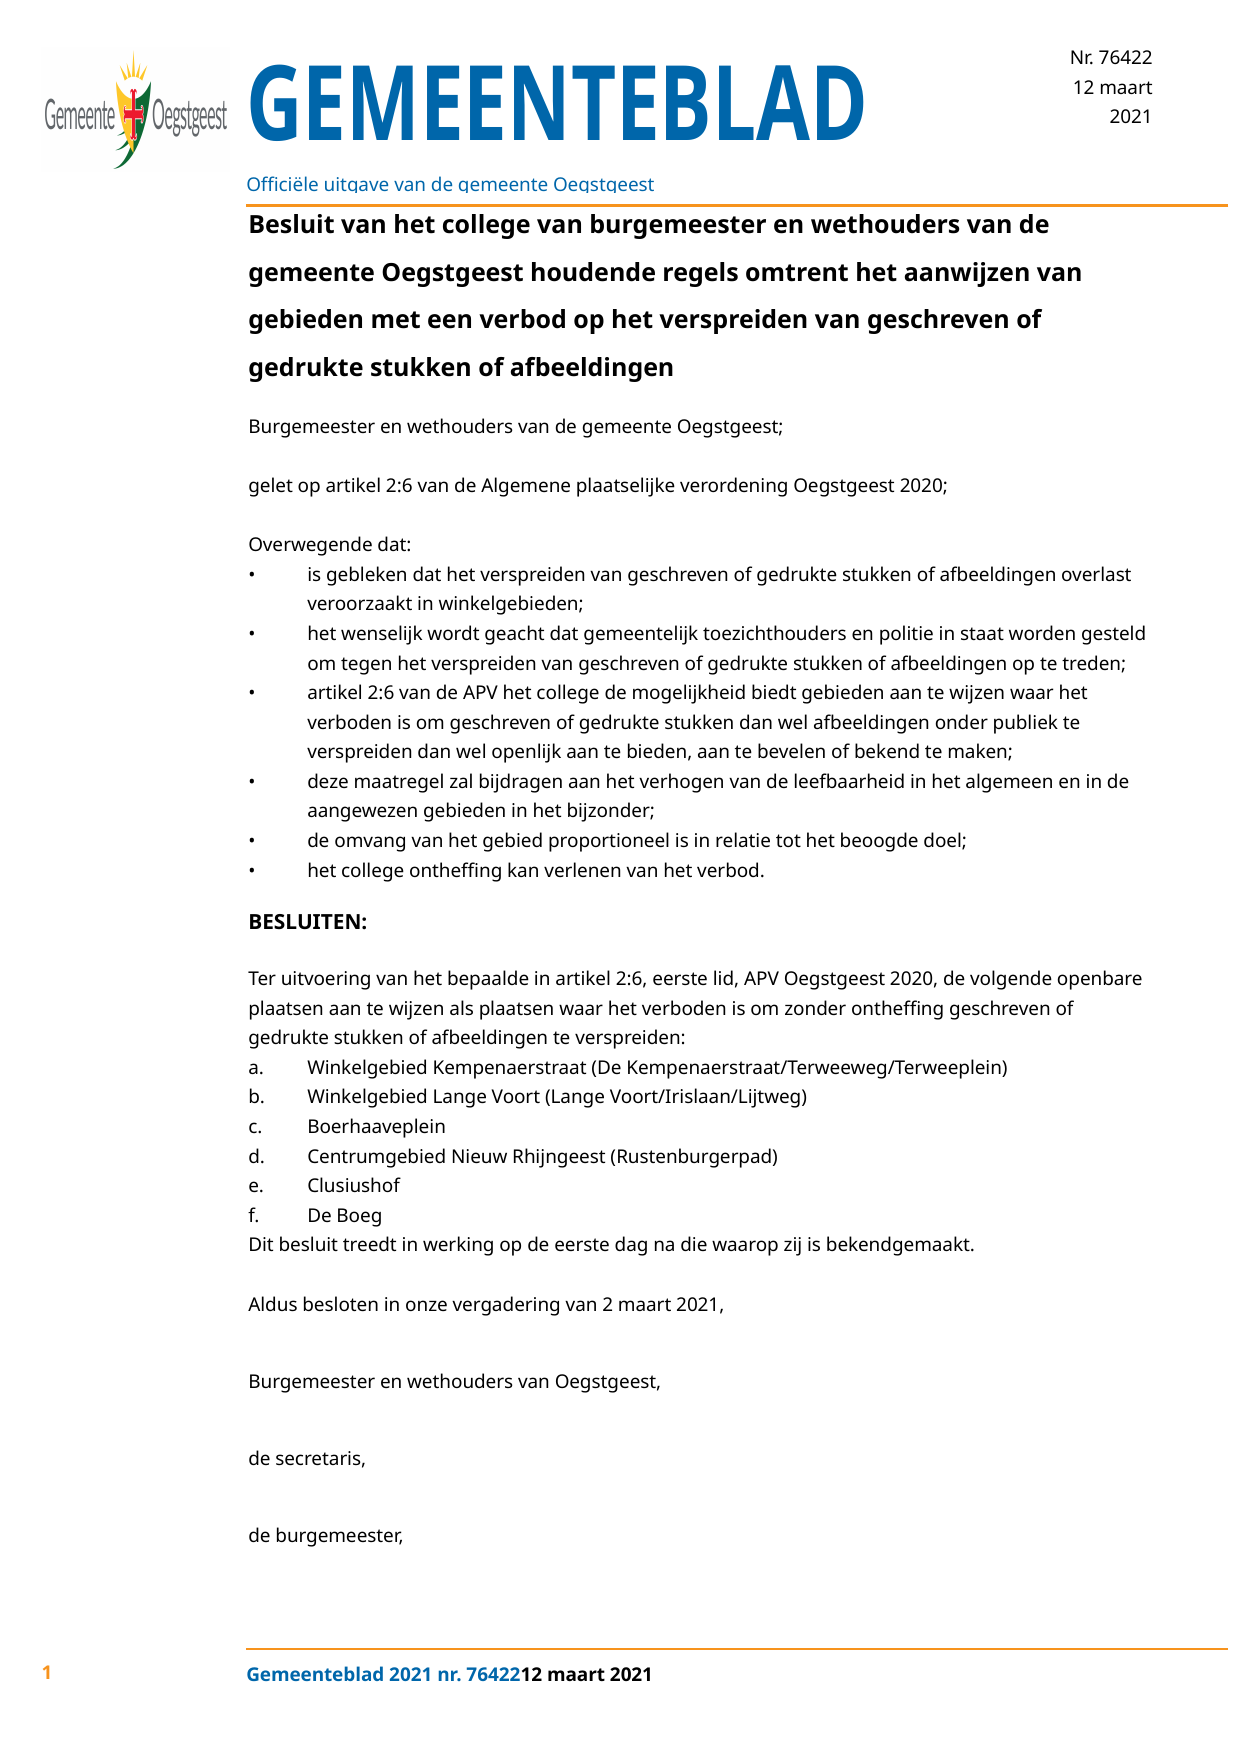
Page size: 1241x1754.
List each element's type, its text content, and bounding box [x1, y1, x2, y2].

list Boerhaaveplein [248, 1113, 1152, 1139]
list deze maatregel zal bijdragen aan het verhogen van de leefbaarheid in het algemeen en in de aangewezen gebieden in het bijzonder; [248, 768, 1152, 823]
text BESLUITEN: [248, 907, 1152, 936]
list artikel 2:6 van de APV het college de mogelijkheid biedt gebieden aan te wijzen waar het verboden is om geschreven of gedrukte stukken dan wel afbeeldingen onder publiek te verspreiden dan wel openlijk aan te bieden, aan te bevelen of bekend te maken; [248, 679, 1152, 764]
list de omvang van het gebied proportioneel is in relatie tot het beoogde doel; [248, 827, 1152, 853]
text Burgemeester en wethouders van Oegstgeest, [248, 1368, 1152, 1394]
picture [41, 47, 231, 172]
list De Boeg [248, 1202, 1152, 1228]
list het wenselijk wordt geacht dat gemeentelijk toezichthouders en politie in staat worden gesteld om tegen het verspreiden van geschreven of gedrukte stukken of afbeeldingen op te treden; [248, 620, 1152, 676]
text Besluit van het college van burgemeester en wethouders van de gemeente Oegstgeest houdende regels omtrent het aanwijzen van gebieden met een verbod op het verspreiden van geschreven of gedrukte stukken of afbeeldingen [248, 207, 1152, 384]
text Ter uitvoering van het bepaalde in artikel 2:6, eerste lid, APV Oegstgeest 2020, de volgende openbare plaatsen aan te wijzen als plaatsen waar het verboden is om zonder ontheffing geschreven of gedrukte stukken of afbeeldingen te verspreiden: [248, 965, 1152, 1050]
list Centrumgebied Nieuw Rhijngeest (Rustenburgerpad) [248, 1143, 1152, 1168]
text de burgemeester, [248, 1522, 1152, 1548]
list Winkelgebied Kempenaerstraat (De Kempenaerstraat/Terweeweg/Terweeplein) [248, 1054, 1152, 1080]
text Overwegende dat: [248, 531, 1152, 557]
text gelet op artikel 2:6 van de Algemene plaatselijke verordening Oegstgeest 2020; [248, 472, 1152, 498]
list Clusiushof [248, 1172, 1152, 1198]
text Dit besluit treedt in werking op de eerste dag na die waarop zij is bekendgemaakt. [248, 1232, 1152, 1257]
text Aldus besloten in onze vergadering van 2 maart 2021, [248, 1291, 1152, 1316]
list het college ontheffing kan verlenen van het verbod. [248, 857, 1152, 883]
text Burgemeester en wethouders van de gemeente Oegstgeest; [248, 413, 1152, 439]
text de secretaris, [248, 1445, 1152, 1471]
list Winkelgebied Lange Voort (Lange Voort/Irislaan/Lijtweg) [248, 1084, 1152, 1109]
list is gebleken dat het verspreiden van geschreven of gedrukte stukken of afbeeldingen overlast veroorzaakt in winkelgebieden; [248, 561, 1152, 616]
